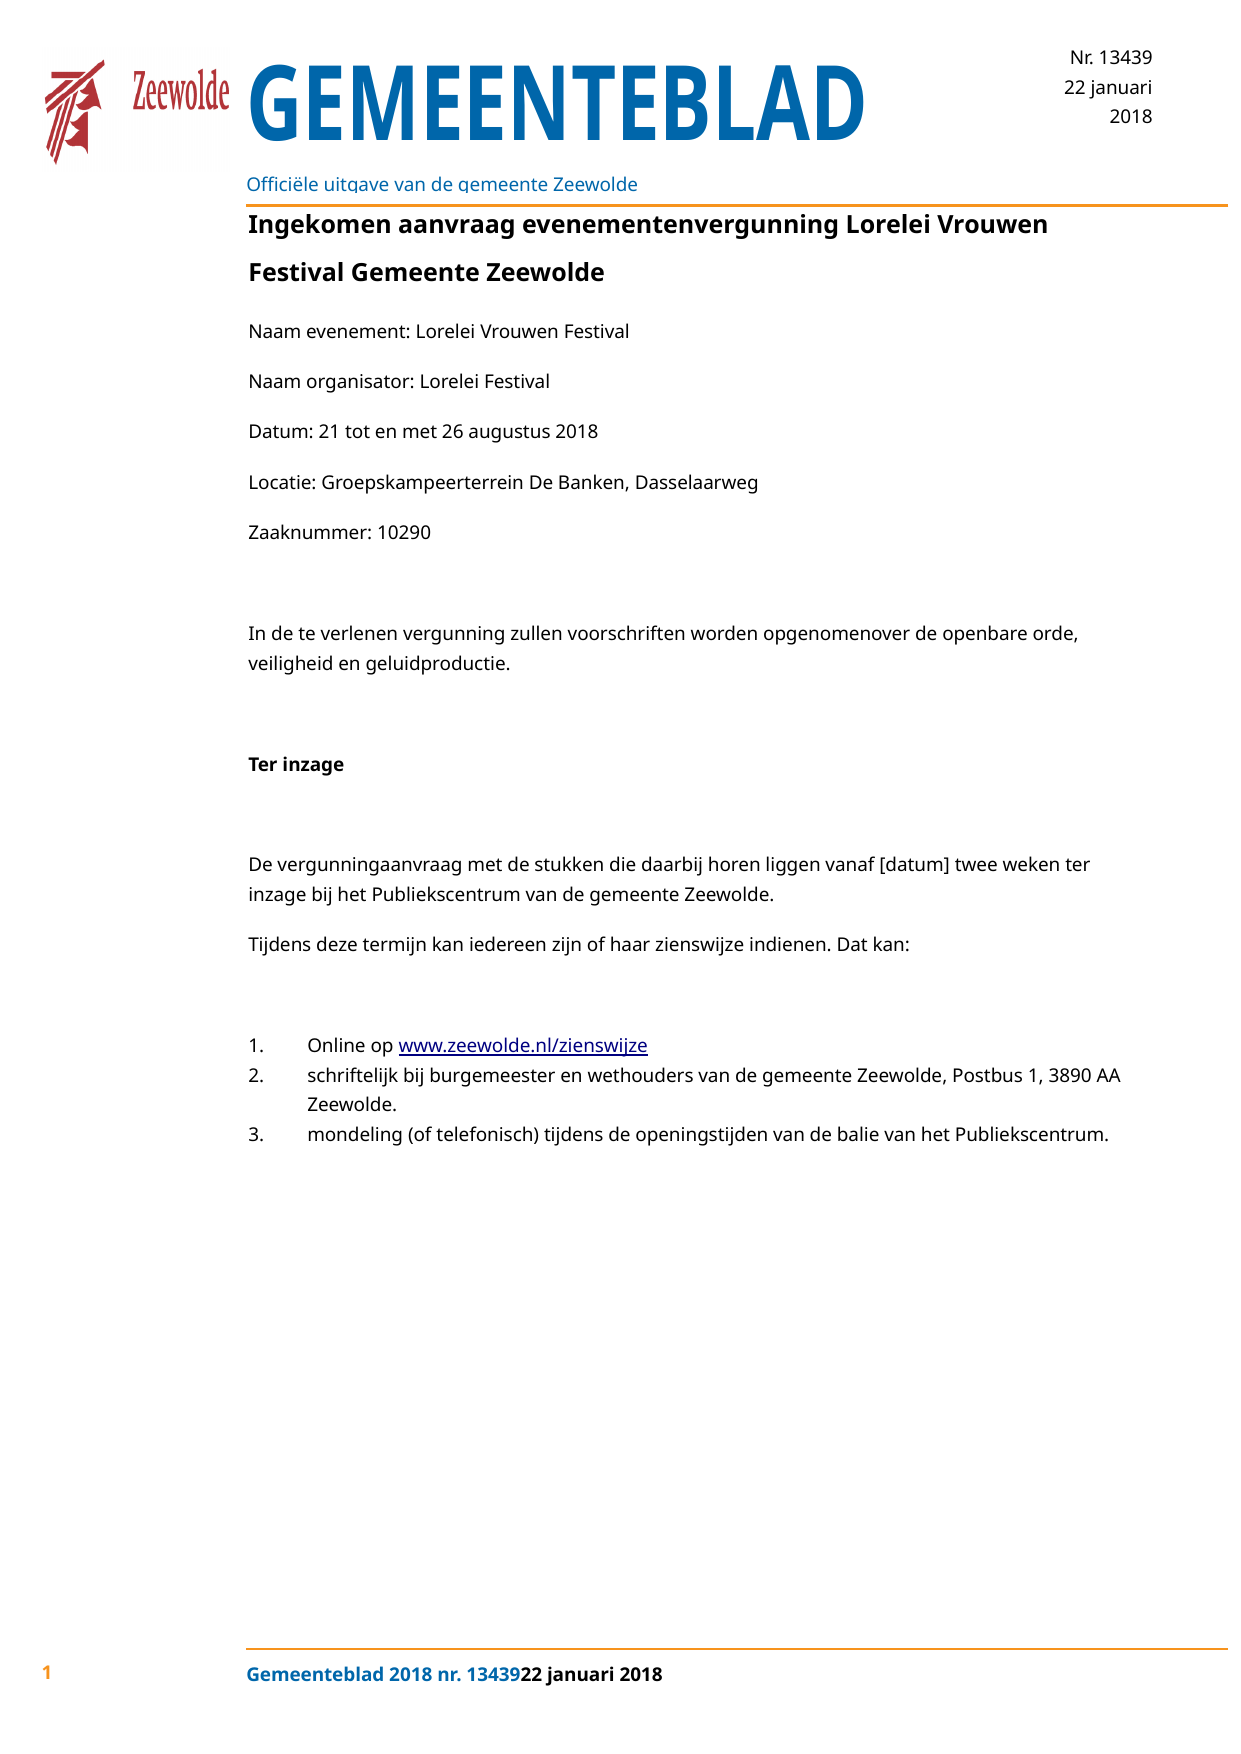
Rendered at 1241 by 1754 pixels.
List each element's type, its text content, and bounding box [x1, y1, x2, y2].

text In de te verlenen vergunning zullen voorschriften worden opgenomenover de openbare orde, veiligheid en geluidproductie. [248, 620, 1152, 676]
text Naam evenement: Lorelei Vrouwen Festival [248, 318, 1152, 344]
text Zaaknummer: 10290 [248, 519, 1152, 545]
text Ingekomen aanvraag evenementenvergunning Lorelei Vrouwen Festival Gemeente Zeewolde [248, 207, 1152, 288]
text Locatie: Groepskampeerterrein De Banken, Dasselaarweg [248, 469, 1152, 495]
text Tijdens deze termijn kan iedereen zijn of haar zienswijze indienen. Dat kan: [248, 932, 1152, 957]
picture [41, 47, 231, 172]
text Ter inzage [248, 751, 1152, 777]
list mondeling (of telefonisch) tijdens de openingstijden van de balie van het Publiekscentrum. [248, 1121, 1152, 1147]
list Online op www.zeewolde.nl/zienswijze [248, 1032, 1152, 1058]
text Naam organisator: Lorelei Festival [248, 368, 1152, 394]
list schriftelijk bij burgemeester en wethouders van de gemeente Zeewolde, Postbus 1, 3890 AA Zeewolde. [248, 1062, 1152, 1117]
text Datum: 21 tot en met 26 augustus 2018 [248, 419, 1152, 444]
text De vergunningaanvraag met de stukken die daarbij horen liggen vanaf [datum] twee weken ter inzage bij het Publiekscentrum van de gemeente Zeewolde. [248, 852, 1152, 907]
